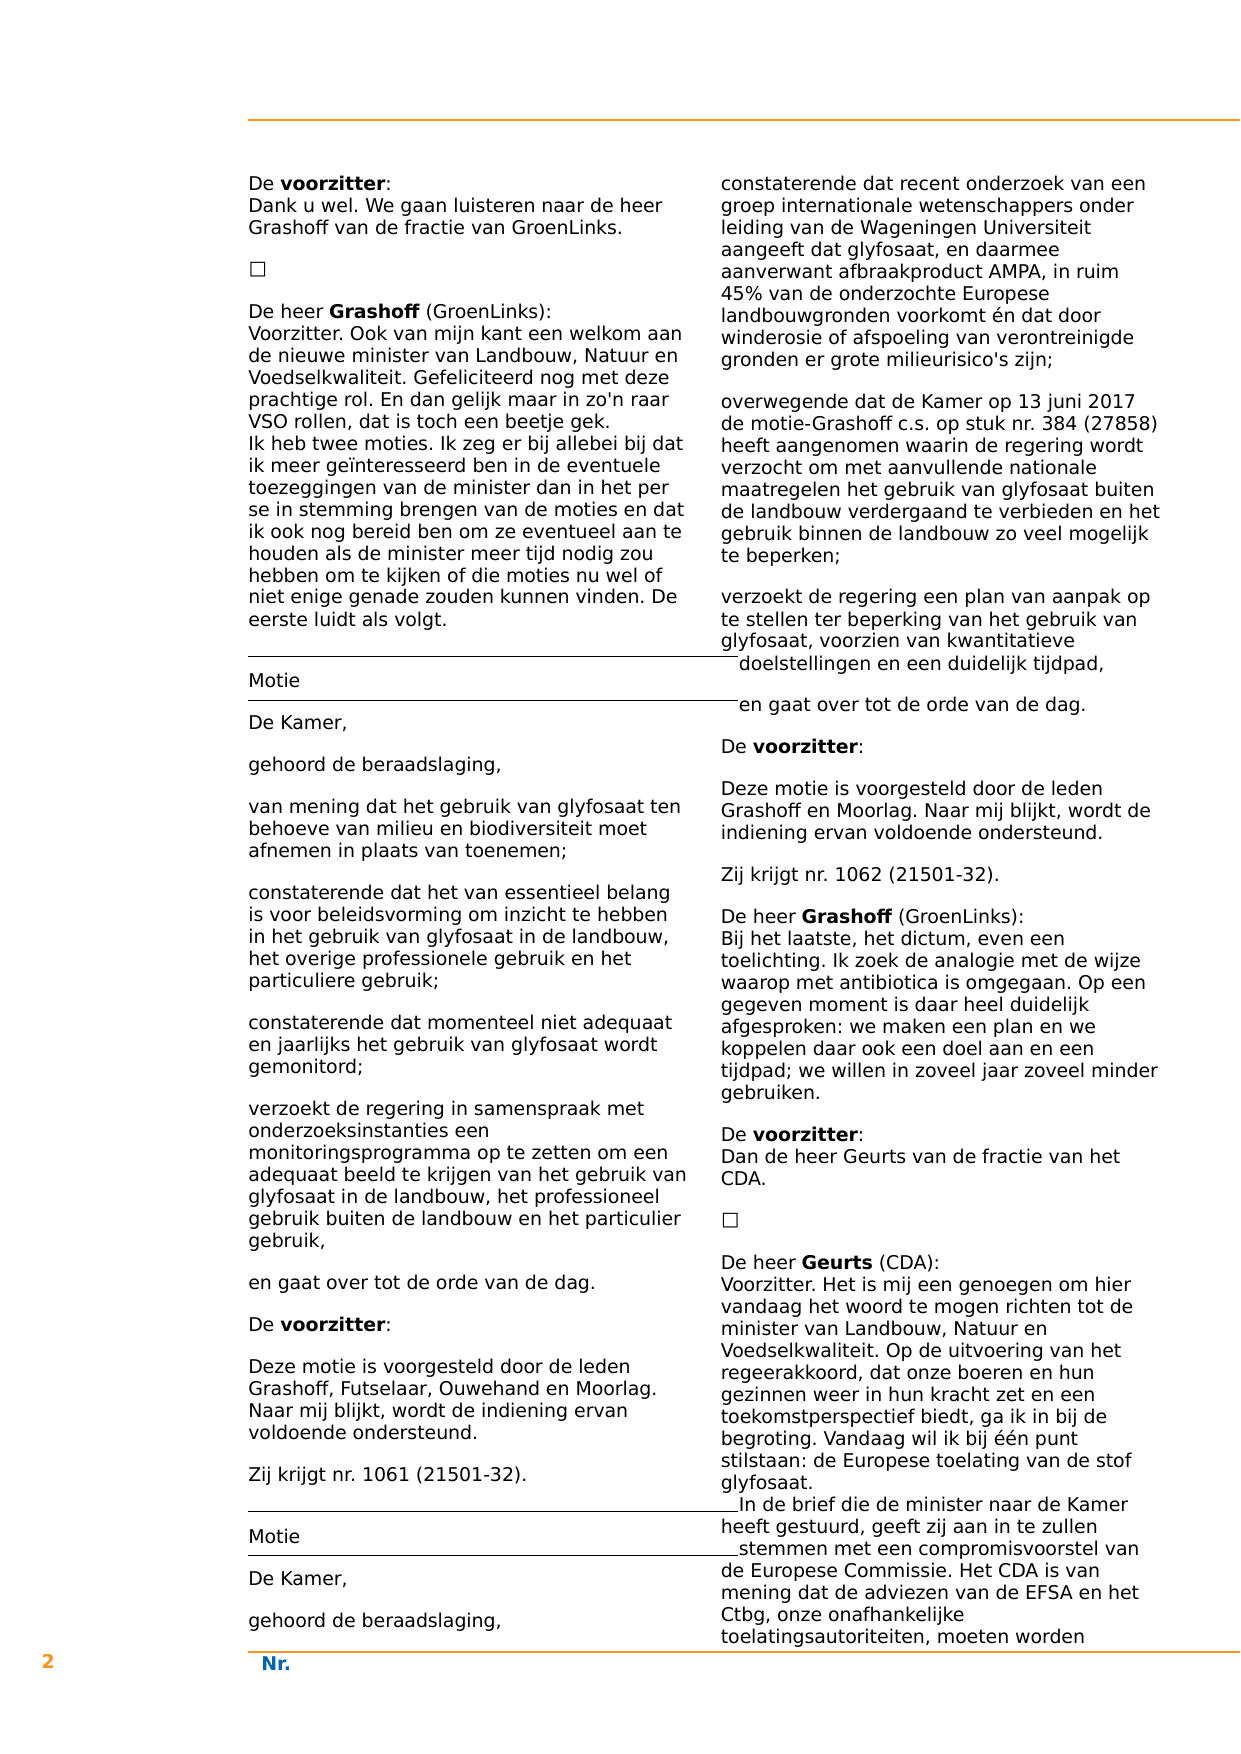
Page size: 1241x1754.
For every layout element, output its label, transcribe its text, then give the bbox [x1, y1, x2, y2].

text en gaat over tot de orde van de dag. [721, 694, 1163, 716]
text Zij krijgt nr. 1061 (21501-32). [248, 1464, 691, 1486]
text De Kamer, [248, 712, 691, 734]
text De voorzitter: [721, 736, 1163, 758]
text Motie [248, 1526, 691, 1548]
text overwegende dat de Kamer op 13 juni 2017 de motie-Grashoff c.s. op stuk nr. 384 (27858) heeft aangenomen waarin de regering wordt verzocht om met aanvullende nationale maatregelen het gebruik van glyfosaat buiten de landbouw verdergaand te verbieden en het gebruik binnen de landbouw zo veel mogelijk te beperken; [721, 391, 1163, 566]
text De heer Geurts (CDA): [721, 1252, 1163, 1274]
text Zij krijgt nr. 1062 (21501-32). [721, 864, 1163, 886]
text Motie [248, 670, 691, 692]
text van mening dat het gebruik van glyfosaat ten behoeve van milieu en biodiversiteit moet afnemen in plaats van toenemen; [248, 796, 691, 862]
text ⬜ [721, 1210, 1163, 1232]
text De heer Grashoff (GroenLinks): [248, 301, 691, 323]
text ⬜ [248, 259, 691, 281]
text De voorzitter: [248, 173, 691, 195]
text Voorzitter. Het is mij een genoegen om hier vandaag het woord te mogen richten tot de minister van Landbouw, Natuur en Voedselkwaliteit. Op de uitvoering van het regeerakkoord, dat onze boeren en hun gezinnen weer in hun kracht zet en een toekomstperspectief biedt, ga ik in bij de begroting. Vandaag wil ik bij één punt stilstaan: de Europese toelating van de stof glyfosaat. [721, 1274, 1163, 1494]
text De heer Grashoff (GroenLinks): [721, 906, 1163, 928]
text Bij het laatste, het dictum, even een toelichting. Ik zoek de analogie met de wijze waarop met antibiotica is omgegaan. Op een gegeven moment is daar heel duidelijk afgesproken: we maken een plan en we koppelen daar ook een doel aan en een tijdpad; we willen in zoveel jaar zoveel minder gebruiken. [721, 928, 1163, 1104]
text verzoekt de regering in samenspraak met onderzoeksinstanties een monitoringsprogramma op te zetten om een adequaat beeld te krijgen van het gebruik van glyfosaat in de landbouw, het professioneel gebruik buiten de landbouw en het particulier gebruik, [248, 1098, 691, 1252]
text Dank u wel. We gaan luisteren naar de heer Grashoff van de fractie van GroenLinks. [248, 195, 691, 239]
text Dan de heer Geurts van de fractie van het CDA. [721, 1146, 1163, 1190]
text De Kamer, [248, 1568, 691, 1589]
text Voorzitter. Ook van mijn kant een welkom aan de nieuwe minister van Landbouw, Natuur en Voedselkwaliteit. Gefeliciteerd nog met deze prachtige rol. En dan gelijk maar in zo'n raar VSO rollen, dat is toch een beetje gek. [248, 323, 691, 433]
text De voorzitter: [248, 1314, 691, 1336]
text constaterende dat momenteel niet adequaat en jaarlijks het gebruik van glyfosaat wordt gemonitord; [248, 1012, 691, 1078]
text gehoord de beraadslaging, [248, 1609, 691, 1632]
text en gaat over tot de orde van de dag. [248, 1272, 691, 1294]
text constaterende dat het van essentieel belang is voor beleidsvorming om inzicht te hebben in het gebruik van glyfosaat in de landbouw, het overige professionele gebruik en het particuliere gebruik; [248, 882, 691, 992]
text Deze motie is voorgesteld door de leden Grashoff, Futselaar, Ouwehand en Moorlag. Naar mij blijkt, wordt de indiening ervan voldoende ondersteund. [248, 1356, 691, 1444]
text De voorzitter: [721, 1124, 1163, 1146]
text Ik heb twee moties. Ik zeg er bij allebei bij dat ik meer geïnteresseerd ben in de eventuele toezeggingen van de minister dan in het per se in stemming brengen van de moties en dat ik ook nog bereid ben om ze eventueel aan te houden als de minister meer tijd nodig zou hebben om te kijken of die moties nu wel of niet enige genade zouden kunnen vinden. De eerste luidt als volgt. [248, 433, 691, 630]
text Deze motie is voorgesteld door de leden Grashoff en Moorlag. Naar mij blijkt, wordt de indiening ervan voldoende ondersteund. [721, 778, 1163, 844]
text verzoekt de regering een plan van aanpak op te stellen ter beperking van het gebruik van glyfosaat, voorzien van kwantitatieve doelstellingen en een duidelijk tijdpad, [721, 586, 1163, 674]
text In de brief die de minister naar de Kamer heeft gestuurd, geeft zij aan in te zullen stemmen met een compromisvoorstel van de Europese Commissie. Het CDA is van mening dat de adviezen van de EFSA en het Ctbg, onze onafhankelijke toelatingsautoriteiten, moeten worden [721, 1494, 1163, 1648]
text gehoord de beraadslaging, [248, 754, 691, 776]
text constaterende dat recent onderzoek van een groep internationale wetenschappers onder leiding van de Wageningen Universiteit aangeeft dat glyfosaat, en daarmee aanverwant afbraakproduct AMPA, in ruim 45% van de onderzochte Europese landbouwgronden voorkomt én dat door winderosie of afspoeling van verontreinigde gronden er grote milieurisico's zijn; [721, 173, 1163, 371]
